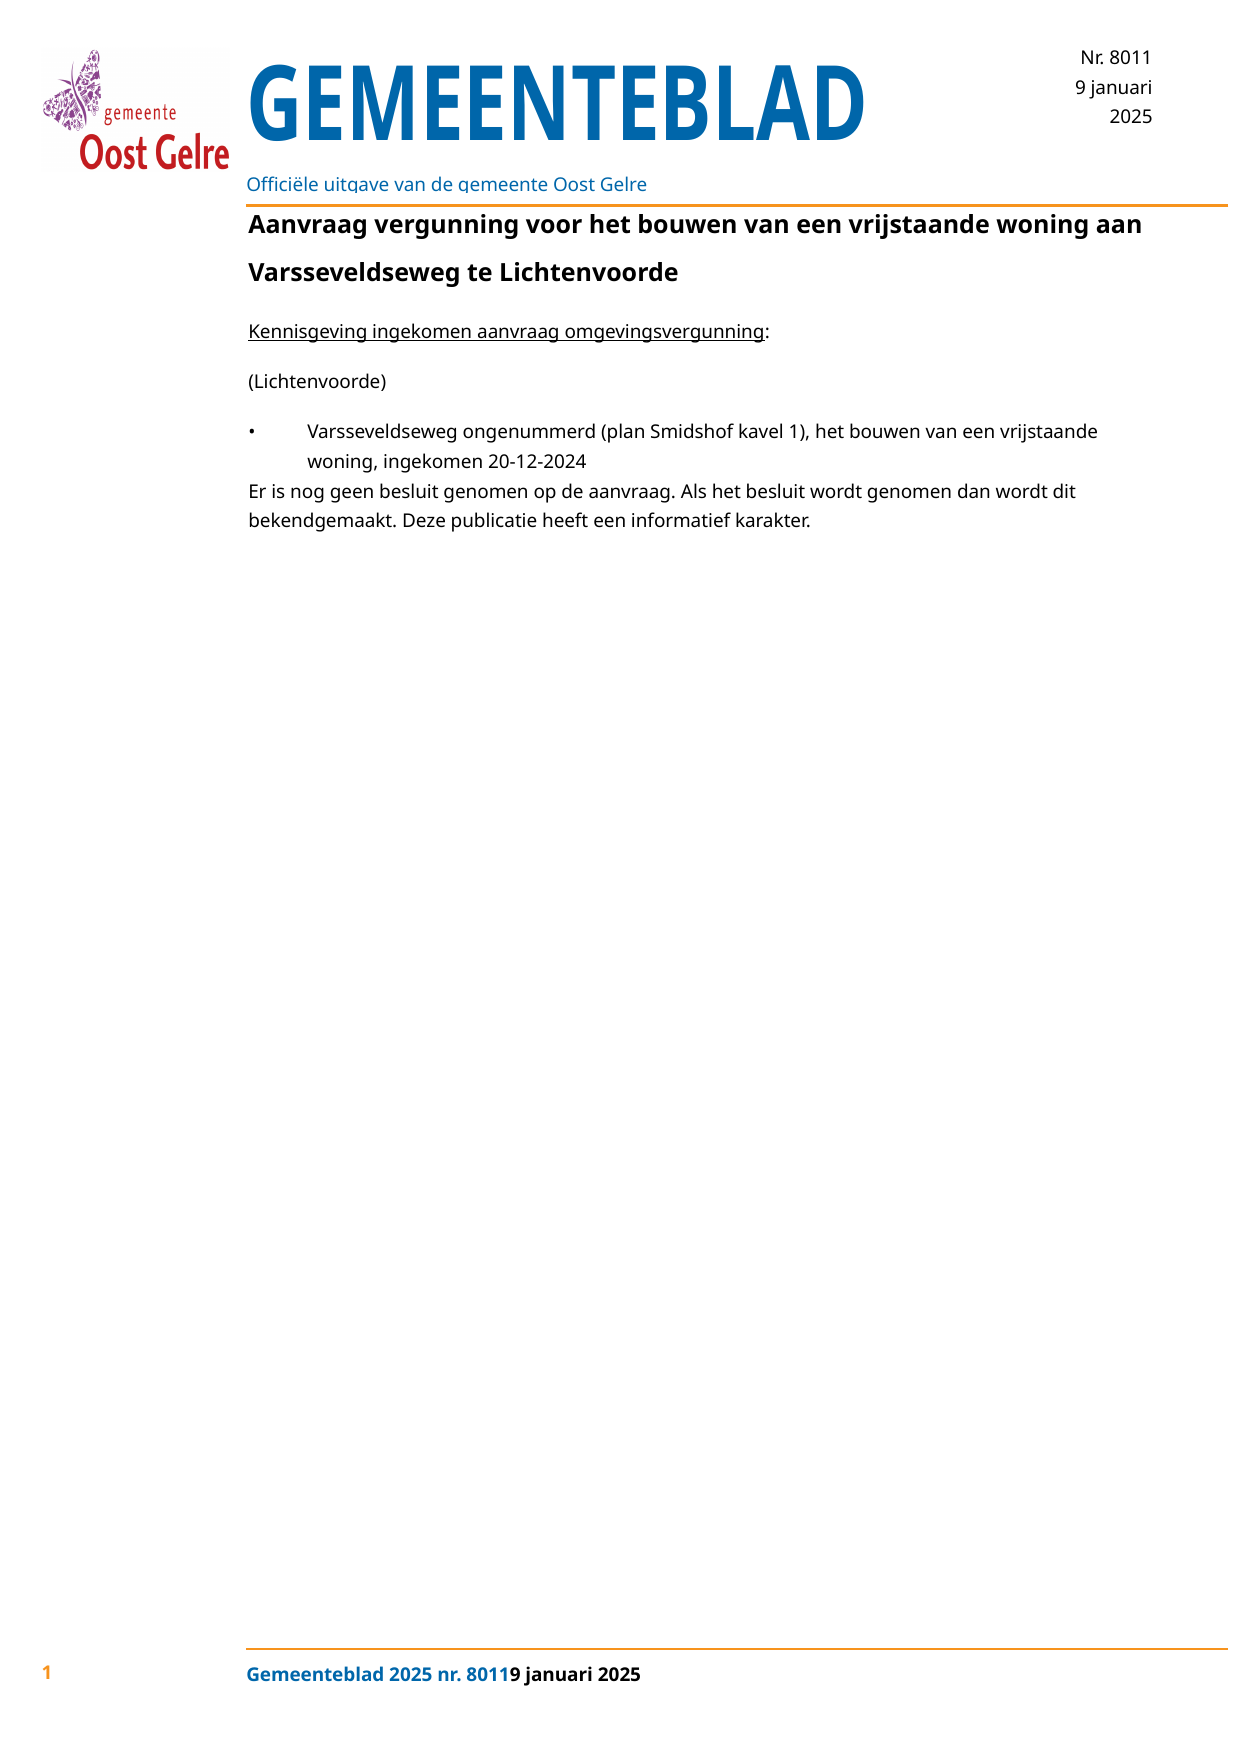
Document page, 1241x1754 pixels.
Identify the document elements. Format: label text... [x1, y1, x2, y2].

text Er is nog geen besluit genomen op de aanvraag. Als het besluit wordt genomen dan wordt dit bekendgemaakt. Deze publicatie heeft een informatief karakter. [248, 478, 1152, 533]
text Aanvraag vergunning voor het bouwen van een vrijstaande woning aan Varsseveldseweg te Lichtenvoorde [248, 207, 1152, 288]
list Varsseveldseweg ongenummerd (plan Smidshof kavel 1), het bouwen van een vrijstaande woning, ingekomen 20-12-2024 [248, 419, 1152, 474]
text (Lichtenvoorde) [248, 368, 1152, 394]
picture [41, 47, 231, 172]
text Kennisgeving ingekomen aanvraag omgevingsvergunning: [248, 318, 1152, 344]
